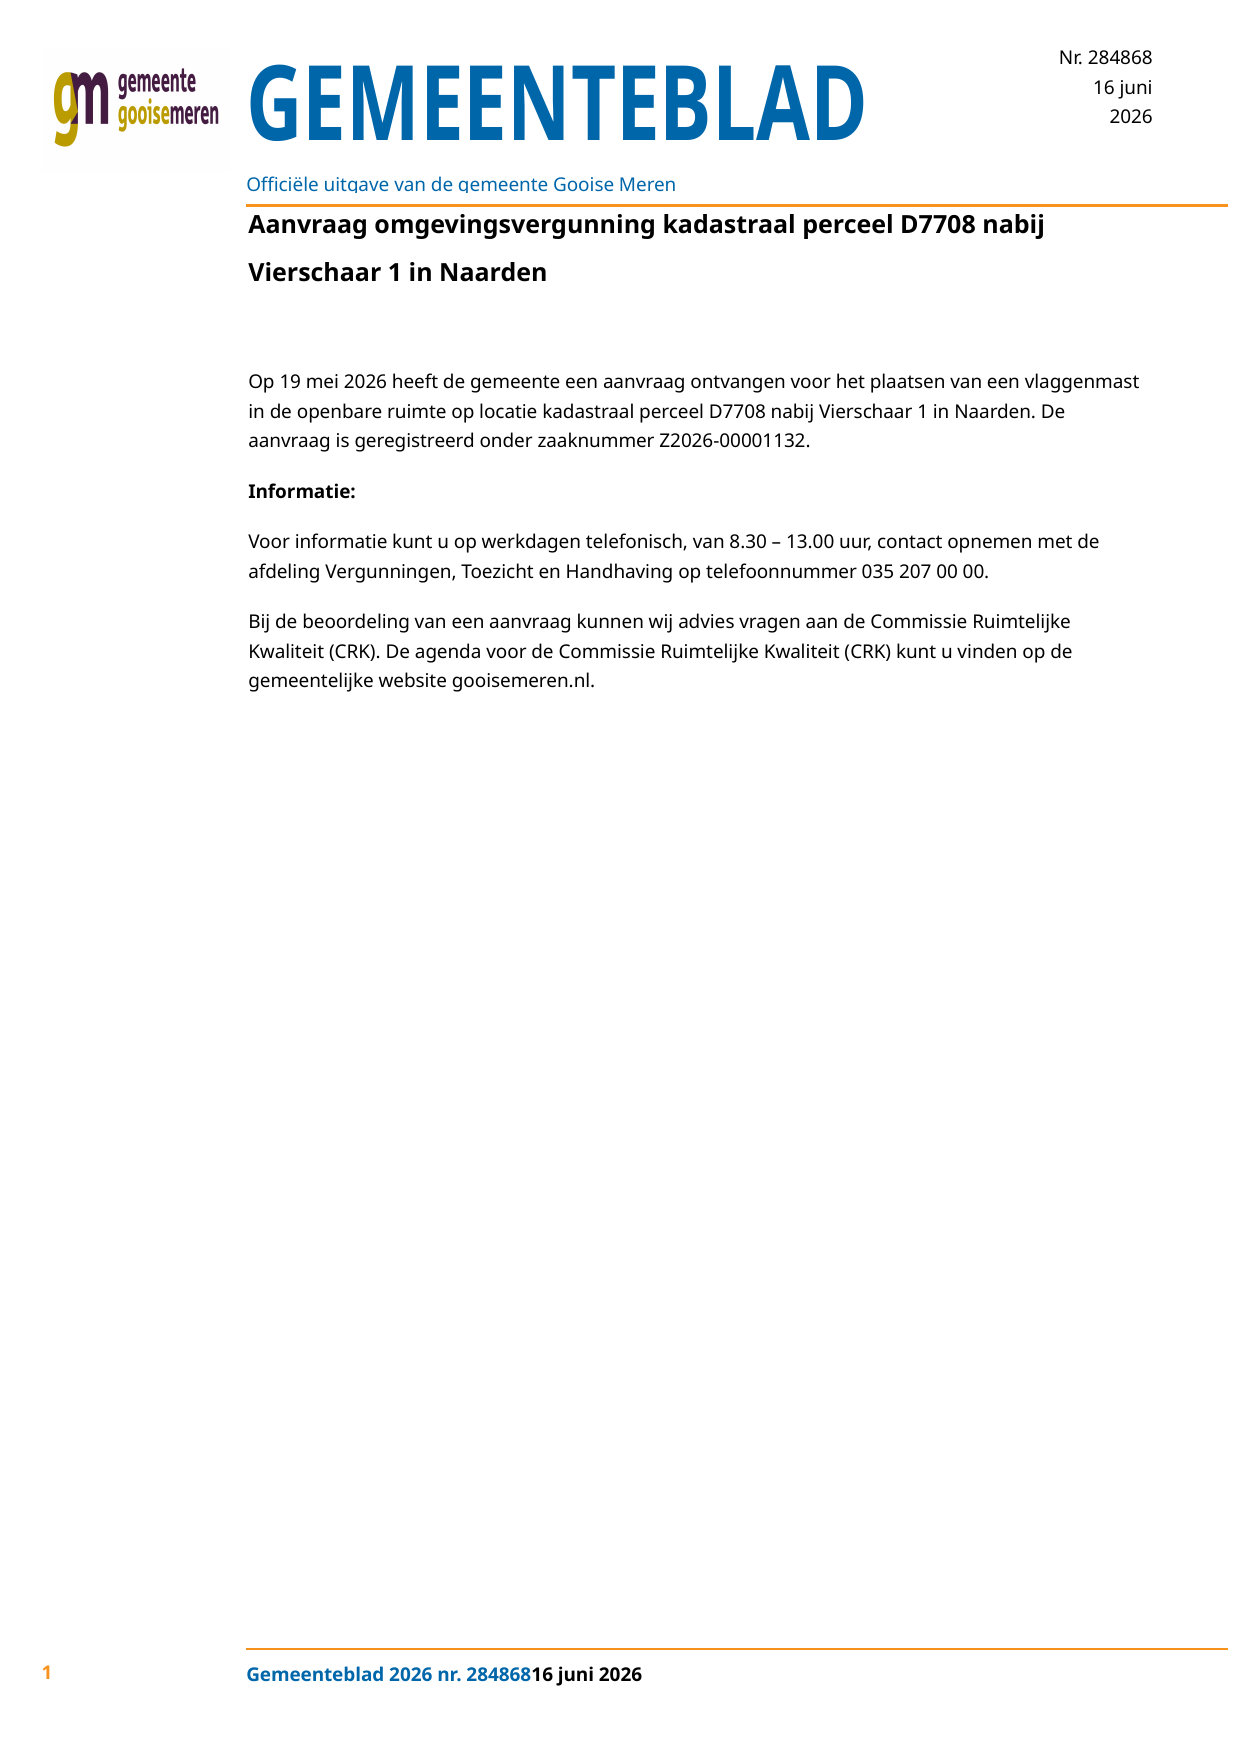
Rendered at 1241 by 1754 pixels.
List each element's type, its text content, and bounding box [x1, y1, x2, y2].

text Bij de beoordeling van een aanvraag kunnen wij advies vragen aan de Commissie Ruimtelijke Kwaliteit (CRK). De agenda voor de Commissie Ruimtelijke Kwaliteit (CRK) kunt u vinden op de gemeentelijke website gooisemeren.nl. [248, 608, 1152, 693]
picture [41, 47, 231, 172]
text Aanvraag omgevingsvergunning kadastraal perceel D7708 nabij Vierschaar 1 in Naarden [248, 207, 1152, 288]
text Voor informatie kunt u op werkdagen telefonisch, van 8.30 – 13.00 uur, contact opnemen met de afdeling Vergunningen, Toezicht en Handhaving op telefoonnummer 035 207 00 00. [248, 528, 1152, 584]
text Op 19 mei 2026 heeft de gemeente een aanvraag ontvangen voor het plaatsen van een vlaggenmast in de openbare ruimte op locatie kadastraal perceel D7708 nabij Vierschaar 1 in Naarden. De aanvraag is geregistreerd onder zaaknummer Z2026-00001132. [248, 368, 1152, 453]
text Informatie: [248, 478, 1152, 504]
